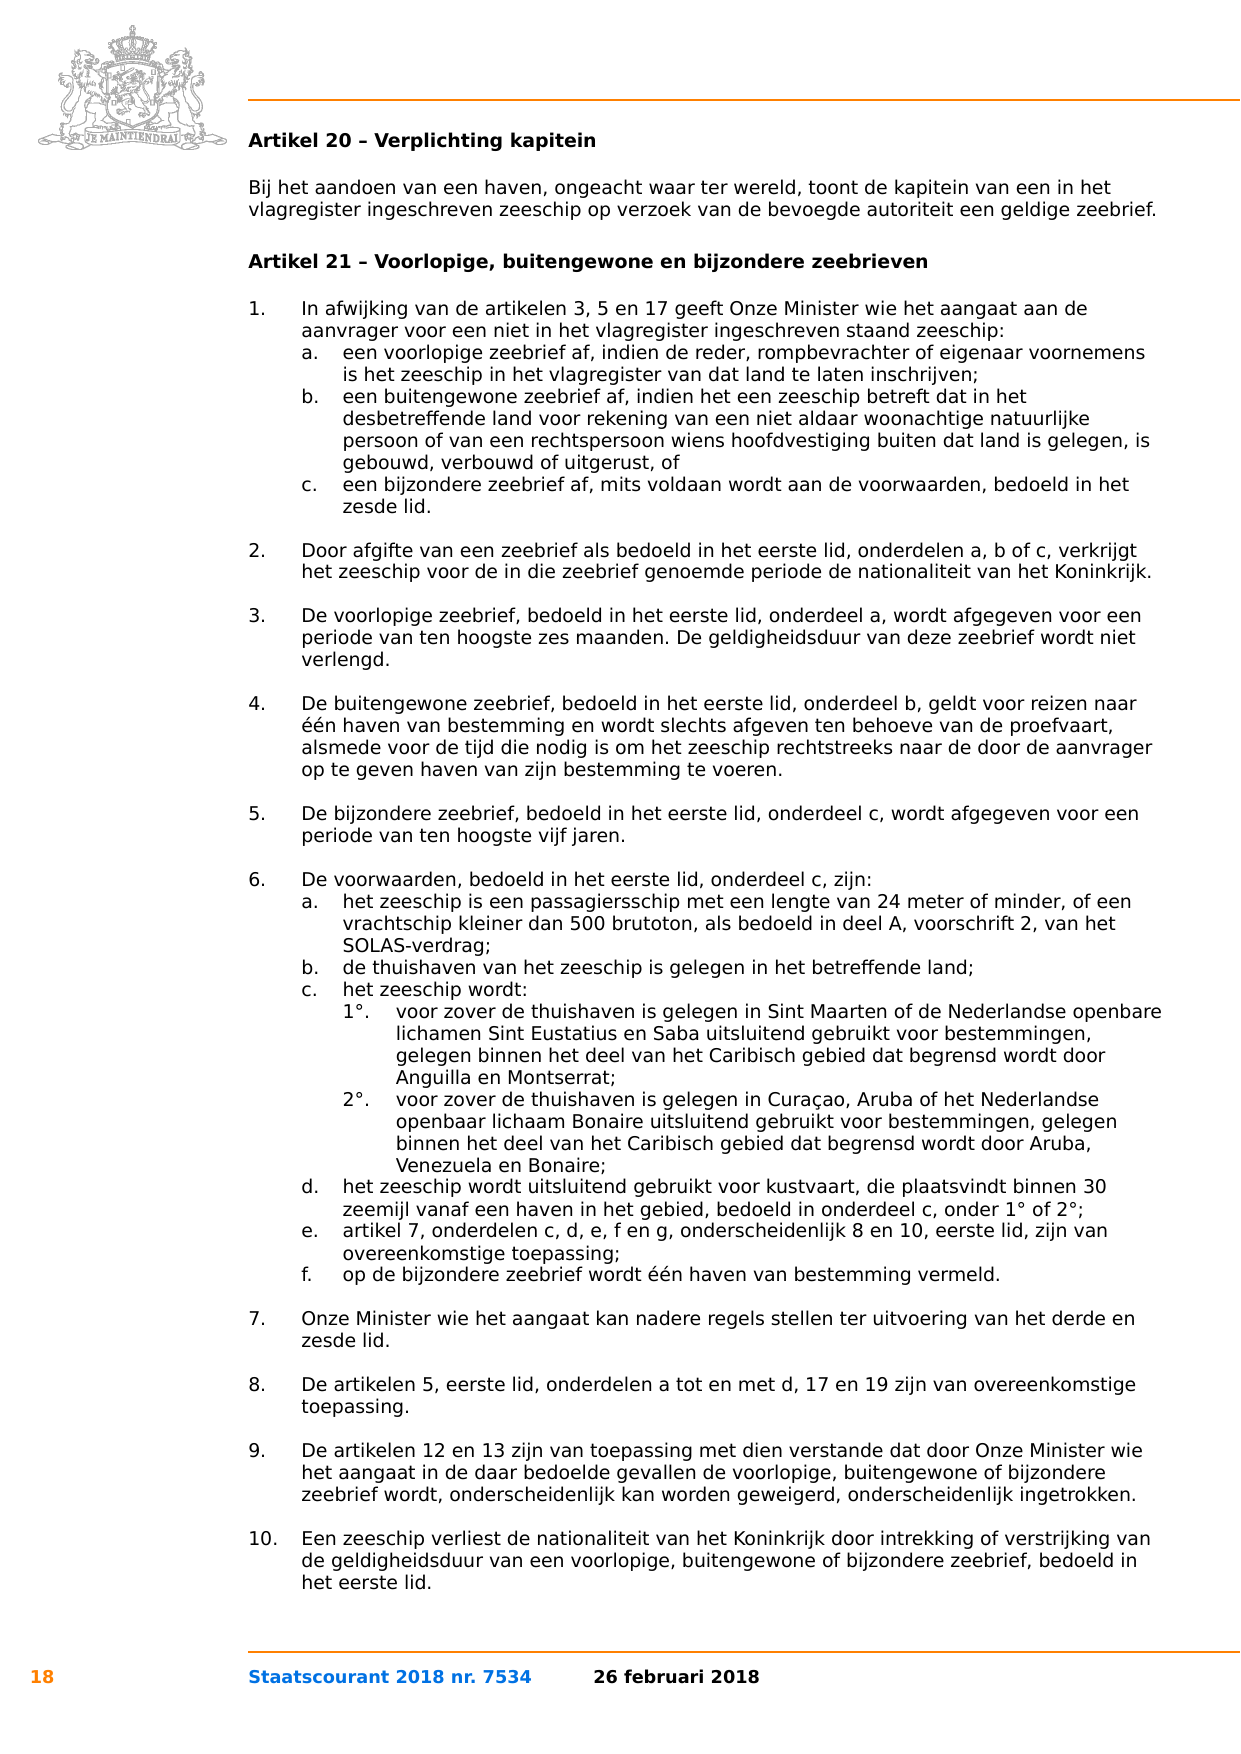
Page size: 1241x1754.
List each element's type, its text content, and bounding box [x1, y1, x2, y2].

picture [38, 25, 227, 150]
text b. de thuishaven van het zeeschip is gelegen in het betreffende land; [301, 957, 1163, 979]
text a. het zeeschip is een passagiersschip met een lengte van 24 meter of minder, of een vrachtschip kleiner dan 500 brutoton, als bedoeld in deel A, voorschrift 2, van het SOLAS-verdrag; [301, 891, 1163, 957]
text b. een buitengewone zeebrief af, indien het een zeeschip betreft dat in het desbetreffende land voor rekening van een niet aldaar woonachtige natuurlijke persoon of van een rechtspersoon wiens hoofdvestiging buiten dat land is gelegen, is gebouwd, verbouwd of uitgerust, of [301, 386, 1163, 474]
text 8. De artikelen 5, eerste lid, onderdelen a tot en met d, 17 en 19 zijn van overeenkomstige toepassing. [248, 1374, 1163, 1418]
text 1. In afwijking van de artikelen 3, 5 en 17 geeft Onze Minister wie het aangaat aan de aanvrager voor een niet in het vlagregister ingeschreven staand zeeschip: [248, 298, 1163, 342]
text a. een voorlopige zeebrief af, indien de reder, rompbevrachter of eigenaar voornemens is het zeeschip in het vlagregister van dat land te laten inschrijven; [301, 342, 1163, 386]
text 6. De voorwaarden, bedoeld in het eerste lid, onderdeel c, zijn: [248, 869, 1163, 891]
text 3. De voorlopige zeebrief, bedoeld in het eerste lid, onderdeel a, wordt afgegeven voor een periode van ten hoogste zes maanden. De geldigheidsduur van deze zeebrief wordt niet verlengd. [248, 605, 1163, 671]
text 7. Onze Minister wie het aangaat kan nadere regels stellen ter uitvoering van het derde en zesde lid. [248, 1308, 1163, 1352]
text 5. De bijzondere zeebrief, bedoeld in het eerste lid, onderdeel c, wordt afgegeven voor een periode van ten hoogste vijf jaren. [248, 803, 1163, 847]
text 10. Een zeeschip verliest de nationaliteit van het Koninkrijk door intrekking of verstrijking van de geldigheidsduur van een voorlopige, buitengewone of bijzondere zeebrief, bedoeld in het eerste lid. [248, 1528, 1163, 1594]
text c. een bijzondere zeebrief af, mits voldaan wordt aan de voorwaarden, bedoeld in het zesde lid. [301, 474, 1163, 518]
text 4. De buitengewone zeebrief, bedoeld in het eerste lid, onderdeel b, geldt voor reizen naar één haven van bestemming en wordt slechts afgeven ten behoeve van de proefvaart, alsmede voor de tijd die nodig is om het zeeschip rechtstreeks naar de door de aanvrager op te geven haven van zijn bestemming te voeren. [248, 693, 1163, 781]
text 9. De artikelen 12 en 13 zijn van toepassing met dien verstande dat door Onze Minister wie het aangaat in de daar bedoelde gevallen de voorlopige, buitengewone of bijzondere zeebrief wordt, onderscheidenlijk kan worden geweigerd, onderscheidenlijk ingetrokken. [248, 1440, 1163, 1506]
text 2. Door afgifte van een zeebrief als bedoeld in het eerste lid, onderdelen a, b of c, verkrijgt het zeeschip voor de in die zeebrief genoemde periode de nationaliteit van het Koninkrijk. [248, 539, 1163, 583]
subtitle Artikel 21 – Voorlopige, buitengewone en bijzondere zeebrieven [248, 251, 1163, 273]
text c. het zeeschip wordt: [301, 979, 1163, 1001]
text f. op de bijzondere zeebrief wordt één haven van bestemming vermeld. [301, 1264, 1163, 1286]
subtitle Artikel 20 – Verplichting kapitein [248, 130, 1163, 152]
text Bij het aandoen van een haven, ongeacht waar ter wereld, toont de kapitein van een in het vlagregister ingeschreven zeeschip op verzoek van de bevoegde autoriteit een geldige zeebrief. [248, 177, 1163, 221]
text d. het zeeschip wordt uitsluitend gebruikt voor kustvaart, die plaatsvindt binnen 30 zeemijl vanaf een haven in het gebied, bedoeld in onderdeel c, onder 1° of 2°; [301, 1176, 1163, 1220]
text 2°. voor zover de thuishaven is gelegen in Curaçao, Aruba of het Nederlandse openbaar lichaam Bonaire uitsluitend gebruikt voor bestemmingen, gelegen binnen het deel van het Caribisch gebied dat begrensd wordt door Aruba, Venezuela en Bonaire; [342, 1088, 1163, 1176]
text 1°. voor zover de thuishaven is gelegen in Sint Maarten of de Nederlandse openbare lichamen Sint Eustatius en Saba uitsluitend gebruikt voor bestemmingen, gelegen binnen het deel van het Caribisch gebied dat begrensd wordt door Anguilla en Montserrat; [342, 1001, 1163, 1088]
text e. artikel 7, onderdelen c, d, e, f en g, onderscheidenlijk 8 en 10, eerste lid, zijn van overeenkomstige toepassing; [301, 1220, 1163, 1264]
